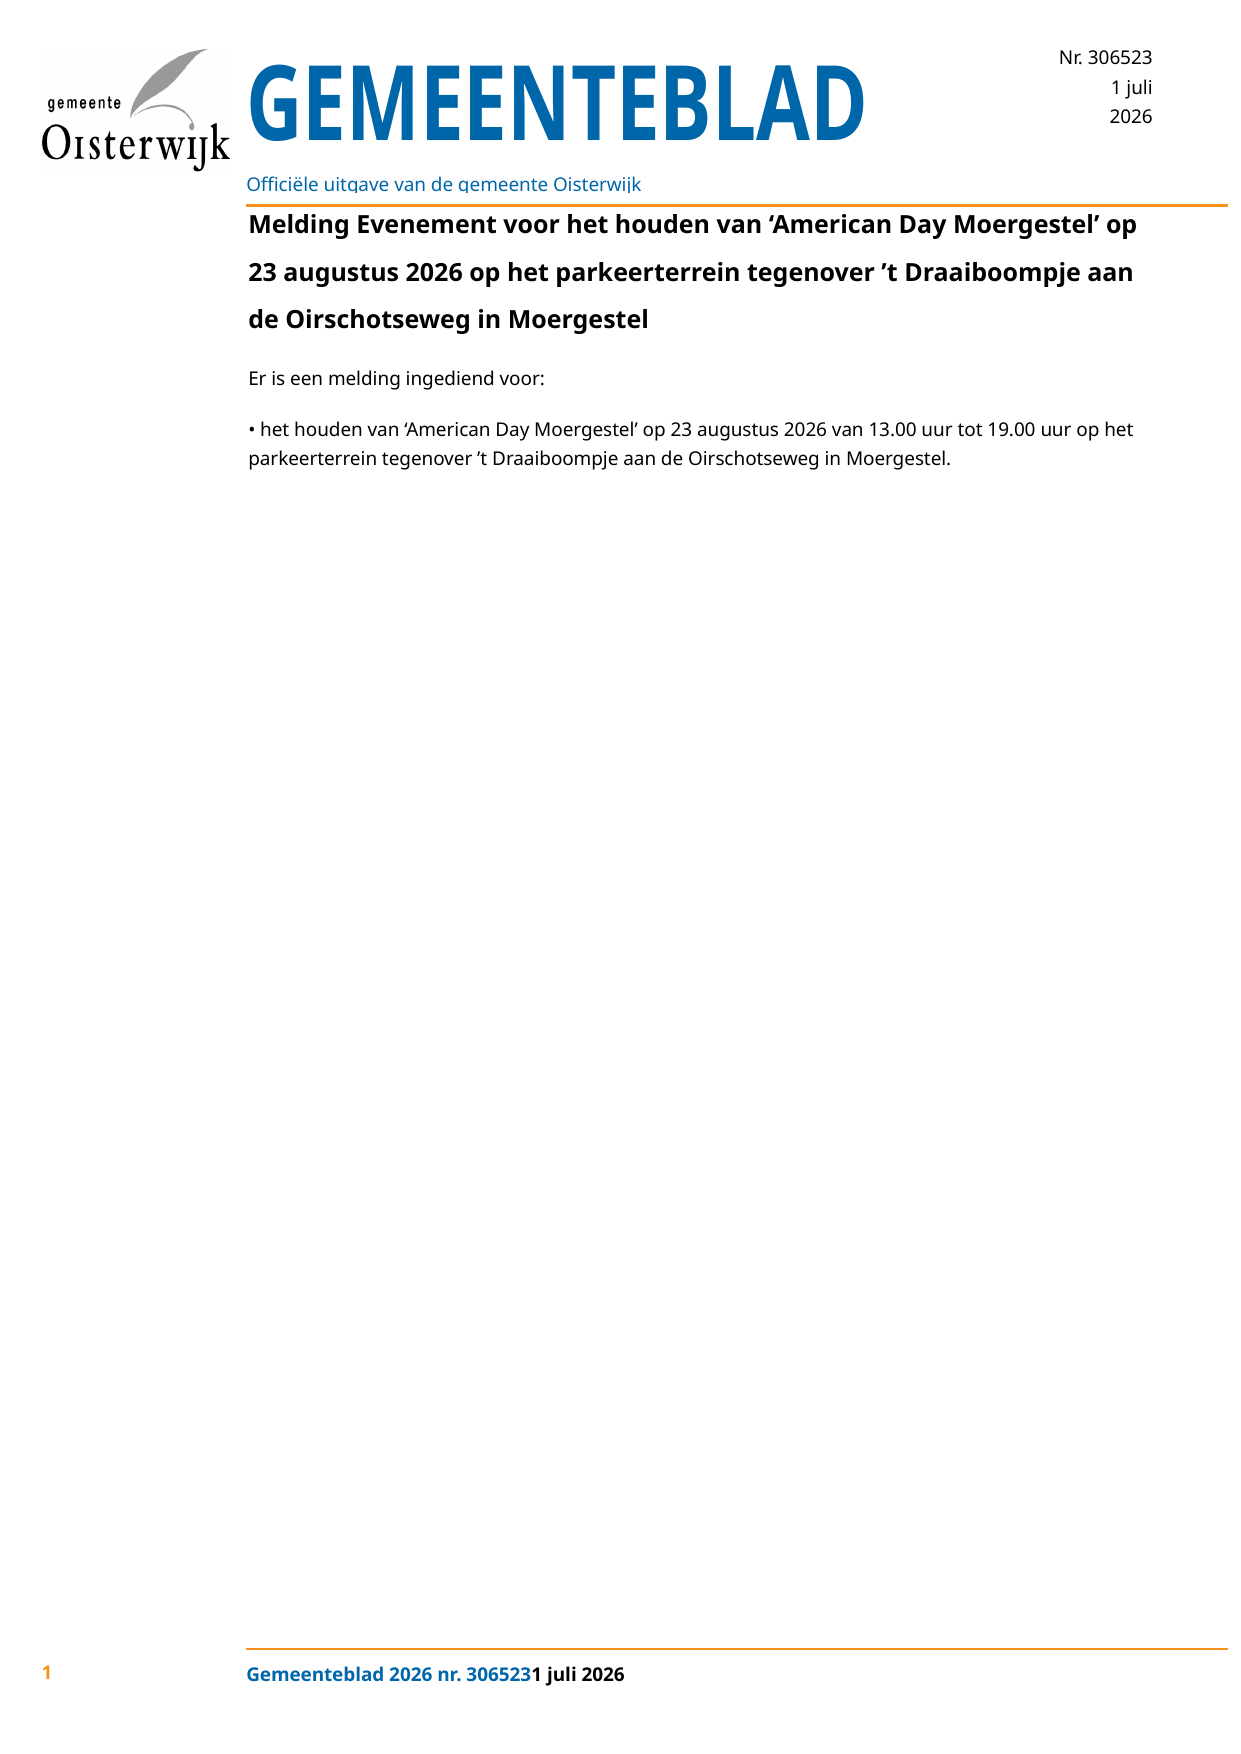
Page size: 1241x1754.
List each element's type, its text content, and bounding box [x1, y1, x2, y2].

picture [41, 47, 231, 172]
text Melding Evenement voor het houden van ‘American Day Moergestel’ op 23 augustus 2026 op het parkeerterrein tegenover ’t Draaiboompje aan de Oirschotseweg in Moergestel [248, 207, 1152, 336]
text Er is een melding ingediend voor: [248, 366, 1152, 391]
text • het houden van ‘American Day Moergestel’ op 23 augustus 2026 van 13.00 uur tot 19.00 uur op het parkeerterrein tegenover ’t Draaiboompje aan de Oirschotseweg in Moergestel. [248, 416, 1152, 471]
